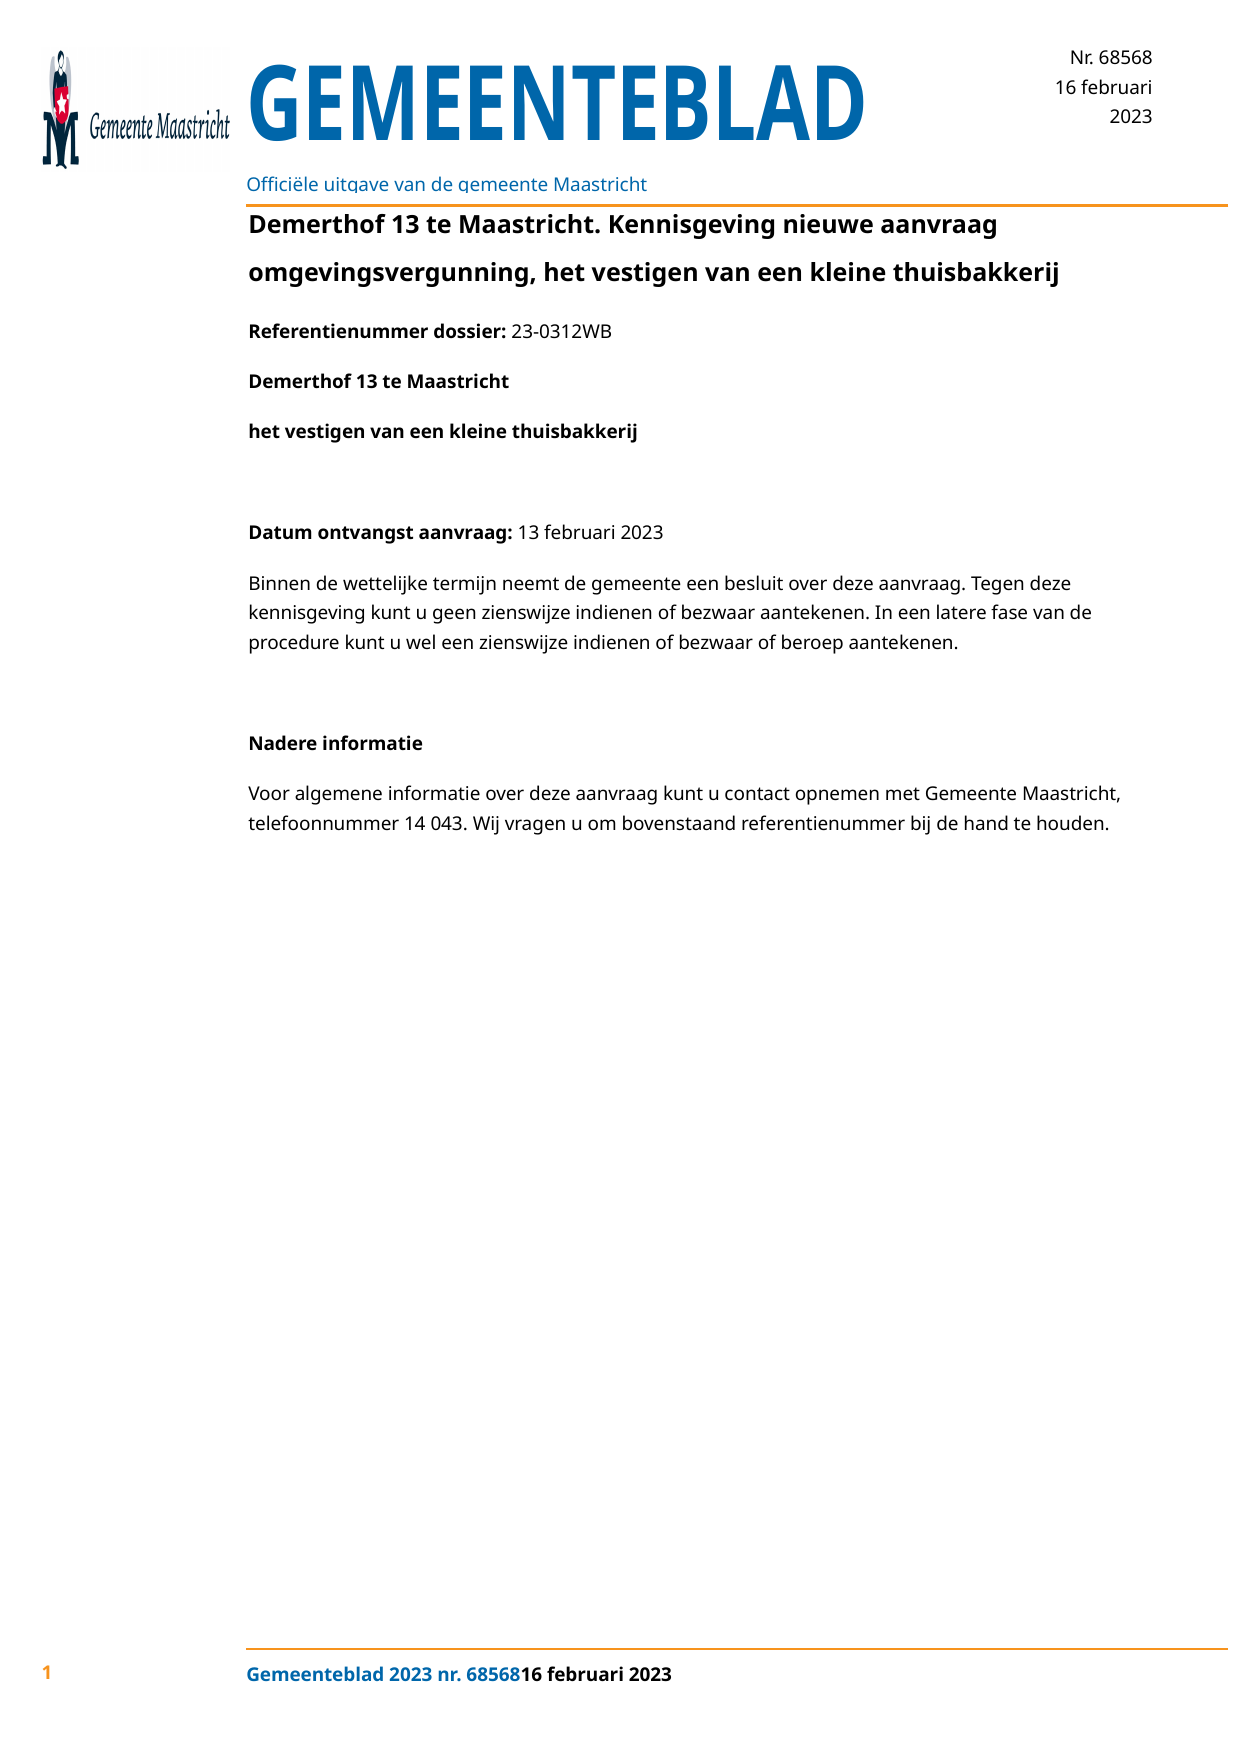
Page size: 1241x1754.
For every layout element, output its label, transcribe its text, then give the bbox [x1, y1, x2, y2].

text Binnen de wettelijke termijn neemt de gemeente een besluit over deze aanvraag. Tegen deze kennisgeving kunt u geen zienswijze indienen of bezwaar aantekenen. In een latere fase van de procedure kunt u wel een zienswijze indienen of bezwaar of beroep aantekenen. [248, 570, 1152, 655]
text het vestigen van een kleine thuisbakkerij [248, 419, 1152, 444]
text Voor algemene informatie over deze aanvraag kunt u contact opnemen met Gemeente Maastricht, telefoonnummer 14 043. Wij vragen u om bovenstaand referentienummer bij de hand te houden. [248, 780, 1152, 836]
text Referentienummer dossier: 23-0312WB [248, 318, 1152, 344]
picture [41, 47, 231, 172]
text Datum ontvangst aanvraag: 13 februari 2023 [248, 519, 1152, 545]
text Demerthof 13 te Maastricht [248, 368, 1152, 394]
text Nadere informatie [248, 730, 1152, 756]
text Demerthof 13 te Maastricht. Kennisgeving nieuwe aanvraag omgevingsvergunning, het vestigen van een kleine thuisbakkerij [248, 207, 1152, 288]
